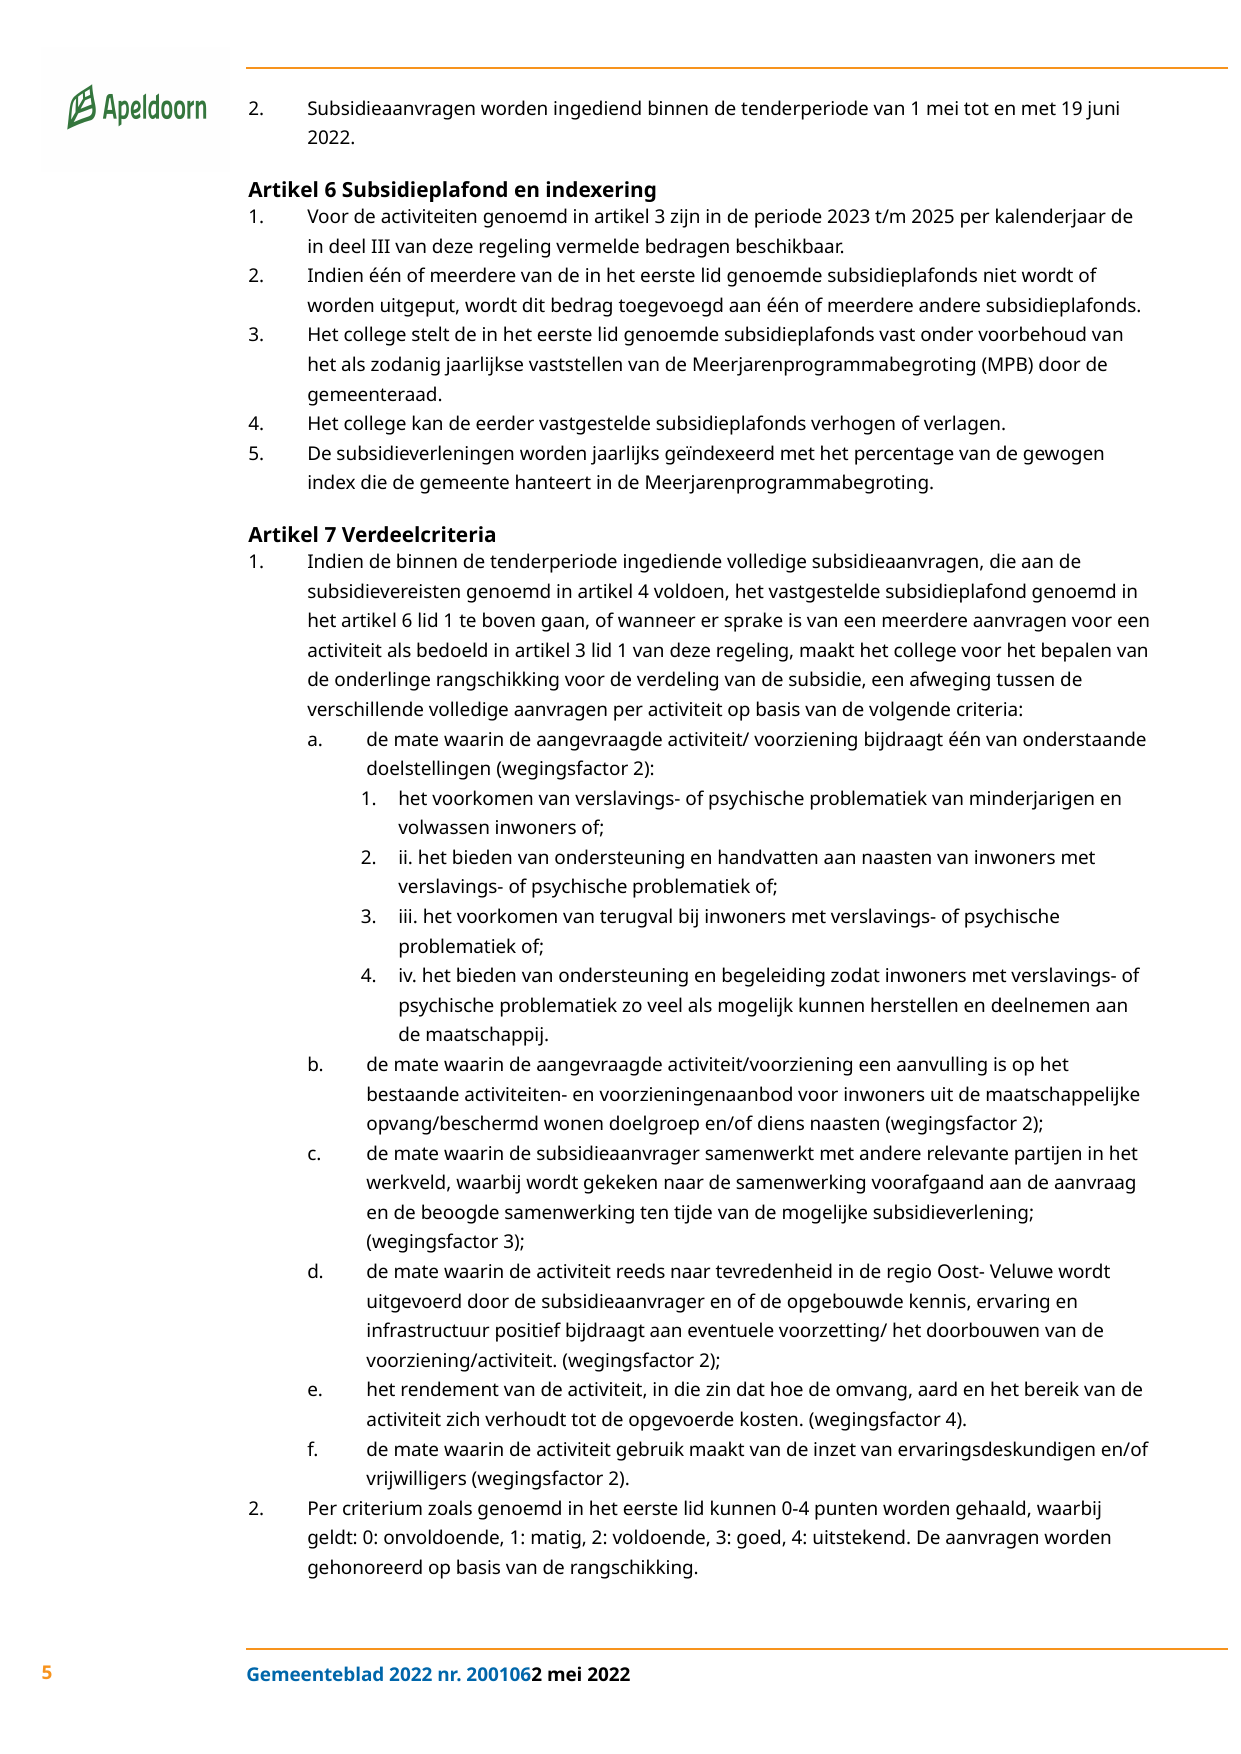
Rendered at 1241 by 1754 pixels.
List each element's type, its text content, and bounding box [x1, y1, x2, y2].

list de mate waarin de activiteit gebruik maakt van de inzet van ervaringsdeskundigen en/of vrijwilligers (wegingsfactor 2). [307, 1436, 1152, 1491]
text Artikel 6 Subsidieplafond en indexering [248, 175, 1152, 203]
list het rendement van de activiteit, in die zin dat hoe de omvang, aard en het bereik van de activiteit zich verhoudt tot de opgevoerde kosten. (wegingsfactor 4). [307, 1377, 1152, 1432]
list het voorkomen van verslavings- of psychische problematiek van minderjarigen en volwassen inwoners of; [361, 785, 1152, 840]
list Voor de activiteiten genoemd in artikel 3 zijn in de periode 2023 t/m 2025 per kalenderjaar de in deel III van deze regeling vermelde bedragen beschikbaar. [248, 203, 1152, 258]
list Het college kan de eerder vastgestelde subsidieplafonds verhogen of verlagen. [248, 410, 1152, 436]
list de mate waarin de subsidieaanvrager samenwerkt met andere relevante partijen in het werkveld, waarbij wordt gekeken naar de samenwerking voorafgaand aan de aanvraag en de beoogde samenwerking ten tijde van de mogelijke subsidieverlening; (wegingsfactor 3); [307, 1140, 1152, 1254]
list de mate waarin de aangevraagde activiteit/ voorziening bijdraagt één van onderstaande doelstellingen (wegingsfactor 2): [307, 726, 1152, 781]
list Indien de binnen de tenderperiode ingediende volledige subsidieaanvragen, die aan de subsidievereisten genoemd in artikel 4 voldoen, het vastgestelde subsidieplafond genoemd in het artikel 6 lid 1 te boven gaan, of wanneer er sprake is van een meerdere aanvragen voor een activiteit als bedoeld in artikel 3 lid 1 van deze regeling, maakt het college voor het bepalen van de onderlinge rangschikking voor de verdeling van de subsidie, een afweging tussen de verschillende volledige aanvragen per activiteit op basis van de volgende criteria: [248, 548, 1152, 722]
text Artikel 7 Verdeelcriteria [248, 520, 1152, 548]
picture [41, 47, 231, 172]
list Per criterium zoals genoemd in het eerste lid kunnen 0-4 punten worden gehaald, waarbij geldt: 0: onvoldoende, 1: matig, 2: voldoende, 3: goed, 4: uitstekend. De aanvragen worden gehonoreerd op basis van de rangschikking. [248, 1495, 1152, 1580]
list ii. het bieden van ondersteuning en handvatten aan naasten van inwoners met verslavings- of psychische problematiek of; [361, 844, 1152, 899]
list Subsidieaanvragen worden ingediend binnen de tenderperiode van 1 mei tot en met 19 juni 2022. [248, 95, 1152, 150]
list iii. het voorkomen van terugval bij inwoners met verslavings- of psychische problematiek of; [361, 903, 1152, 959]
list de mate waarin de aangevraagde activiteit/voorziening een aanvulling is op het bestaande activiteiten- en voorzieningenaanbod voor inwoners uit de maatschappelijke opvang/beschermd wonen doelgroep en/of diens naasten (wegingsfactor 2); [307, 1051, 1152, 1136]
list Het college stelt de in het eerste lid genoemde subsidieplafonds vast onder voorbehoud van het als zodanig jaarlijkse vaststellen van de Meerjarenprogrammabegroting (MPB) door de gemeenteraad. [248, 322, 1152, 406]
list De subsidieverleningen worden jaarlijks geïndexeerd met het percentage van de gewogen index die de gemeente hanteert in de Meerjarenprogrammabegroting. [248, 440, 1152, 495]
list Indien één of meerdere van de in het eerste lid genoemde subsidieplafonds niet wordt of worden uitgeput, wordt dit bedrag toegevoegd aan één of meerdere andere subsidieplafonds. [248, 262, 1152, 318]
list de mate waarin de activiteit reeds naar tevredenheid in de regio Oost- Veluwe wordt uitgevoerd door de subsidieaanvrager en of de opgebouwde kennis, ervaring en infrastructuur positief bijdraagt aan eventuele voorzetting/ het doorbouwen van de voorziening/activiteit. (wegingsfactor 2); [307, 1258, 1152, 1373]
list iv. het bieden van ondersteuning en begeleiding zodat inwoners met verslavings- of psychische problematiek zo veel als mogelijk kunnen herstellen en deelnemen aan de maatschappij. [361, 962, 1152, 1047]
